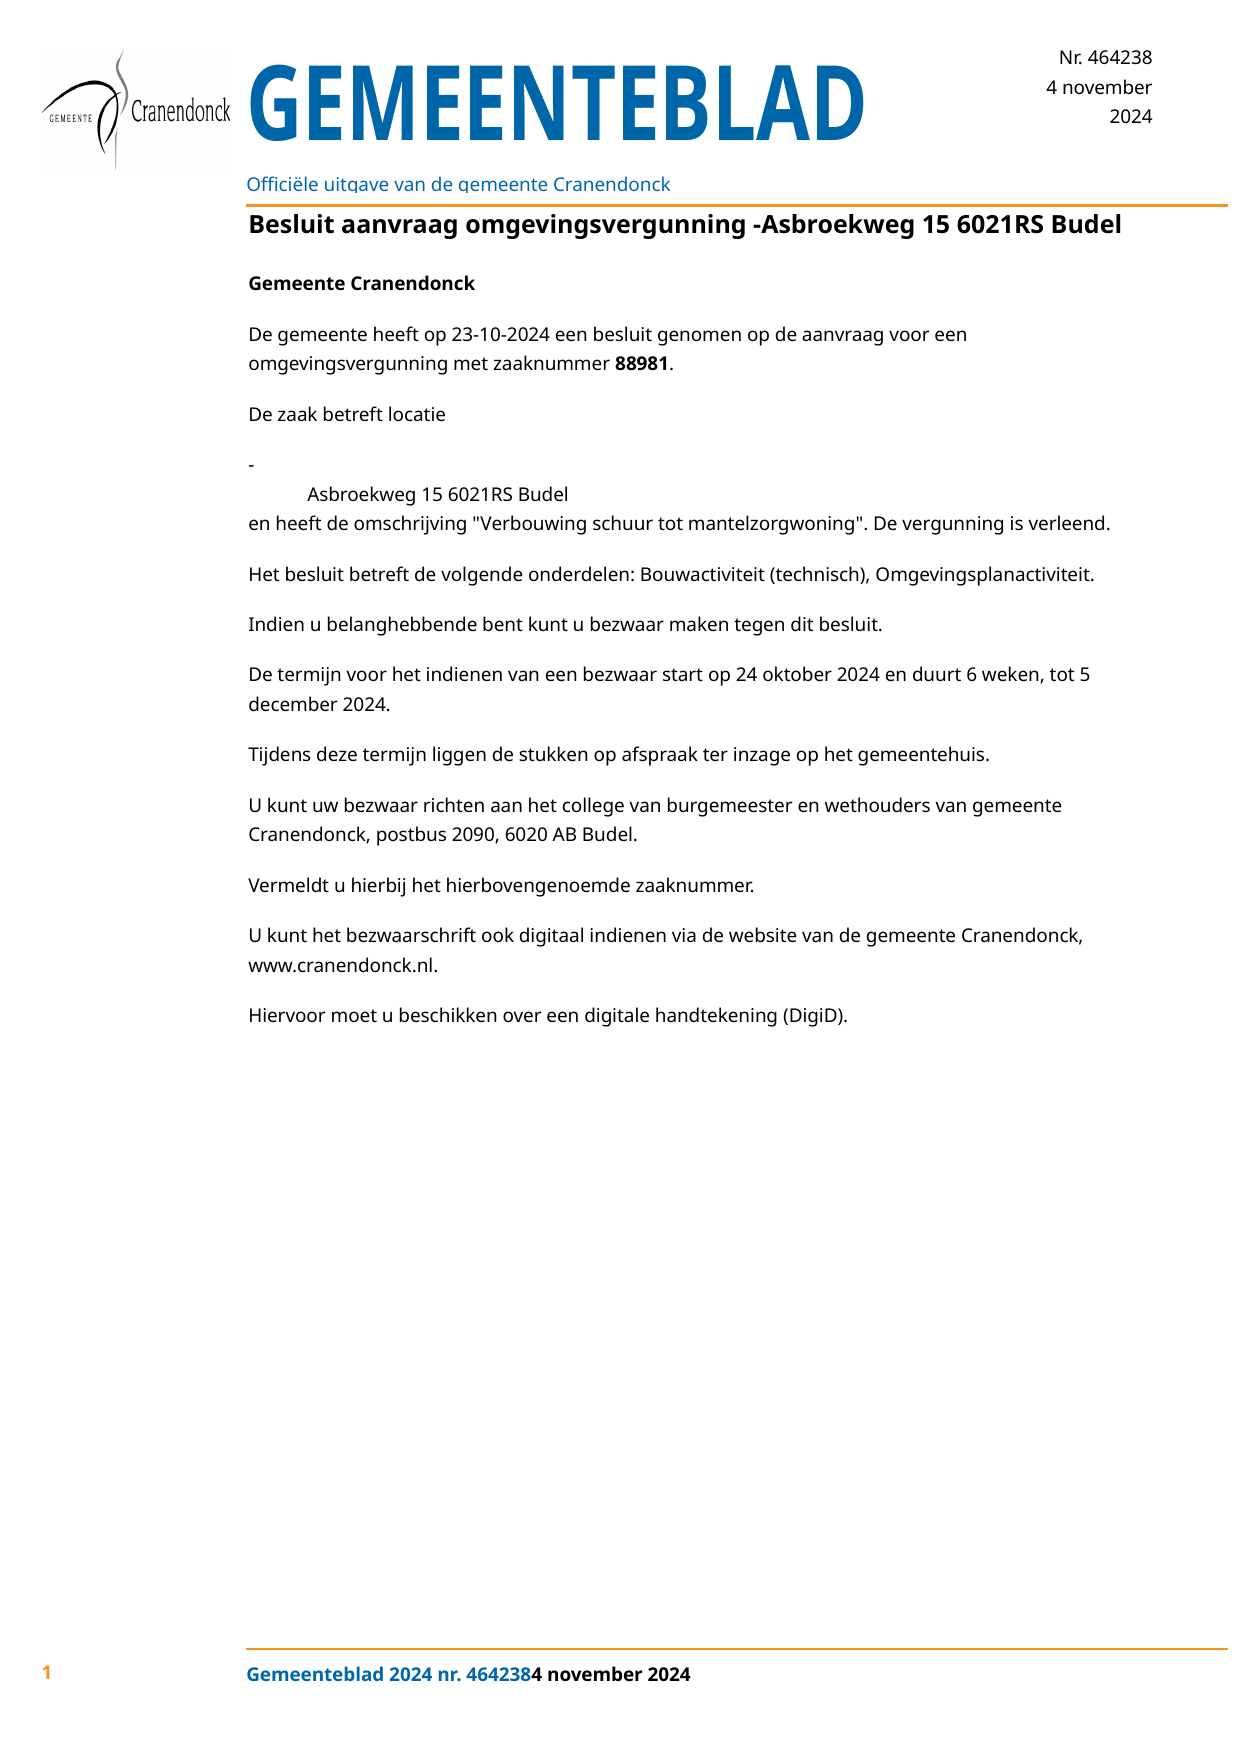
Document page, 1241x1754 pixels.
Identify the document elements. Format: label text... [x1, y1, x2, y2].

text Hiervoor moet u beschikken over een digitale handtekening (DigiD). [248, 1002, 1152, 1028]
picture [41, 47, 231, 172]
text De gemeente heeft op 23-10-2024 een besluit genomen op de aanvraag voor een omgevingsvergunning met zaaknummer 88981. [248, 321, 1152, 376]
text U kunt het bezwaarschrift ook digitaal indienen via de website van de gemeente Cranendonck, www.cranendonck.nl. [248, 922, 1152, 978]
text De zaak betreft locatie [248, 401, 1152, 426]
text Tijdens deze termijn liggen de stukken op afspraak ter inzage op het gemeentehuis. [248, 742, 1152, 767]
text Besluit aanvraag omgevingsvergunning -Asbroekweg 15 6021RS Budel [248, 207, 1152, 241]
text Indien u belanghebbende bent kunt u bezwaar maken tegen dit besluit. [248, 611, 1152, 637]
text U kunt uw bezwaar richten aan het college van burgemeester en wethouders van gemeente Cranendonck, postbus 2090, 6020 AB Budel. [248, 792, 1152, 847]
text De termijn voor het indienen van een bezwaar start op 24 oktober 2024 en duurt 6 weken, tot 5 december 2024. [248, 662, 1152, 717]
text en heeft de omschrijving "Verbouwing schuur tot mantelzorgwoning". De vergunning is verleend. [248, 510, 1152, 536]
text Het besluit betreft de volgende onderdelen: Bouwactiviteit (technisch), Omgevingsplanactiviteit. [248, 561, 1152, 586]
list Asbroekweg 15 6021RS Budel [248, 481, 1152, 506]
text Vermeldt u hierbij het hierbovengenoemde zaaknummer. [248, 872, 1152, 898]
text Gemeente Cranendonck [248, 270, 1152, 296]
